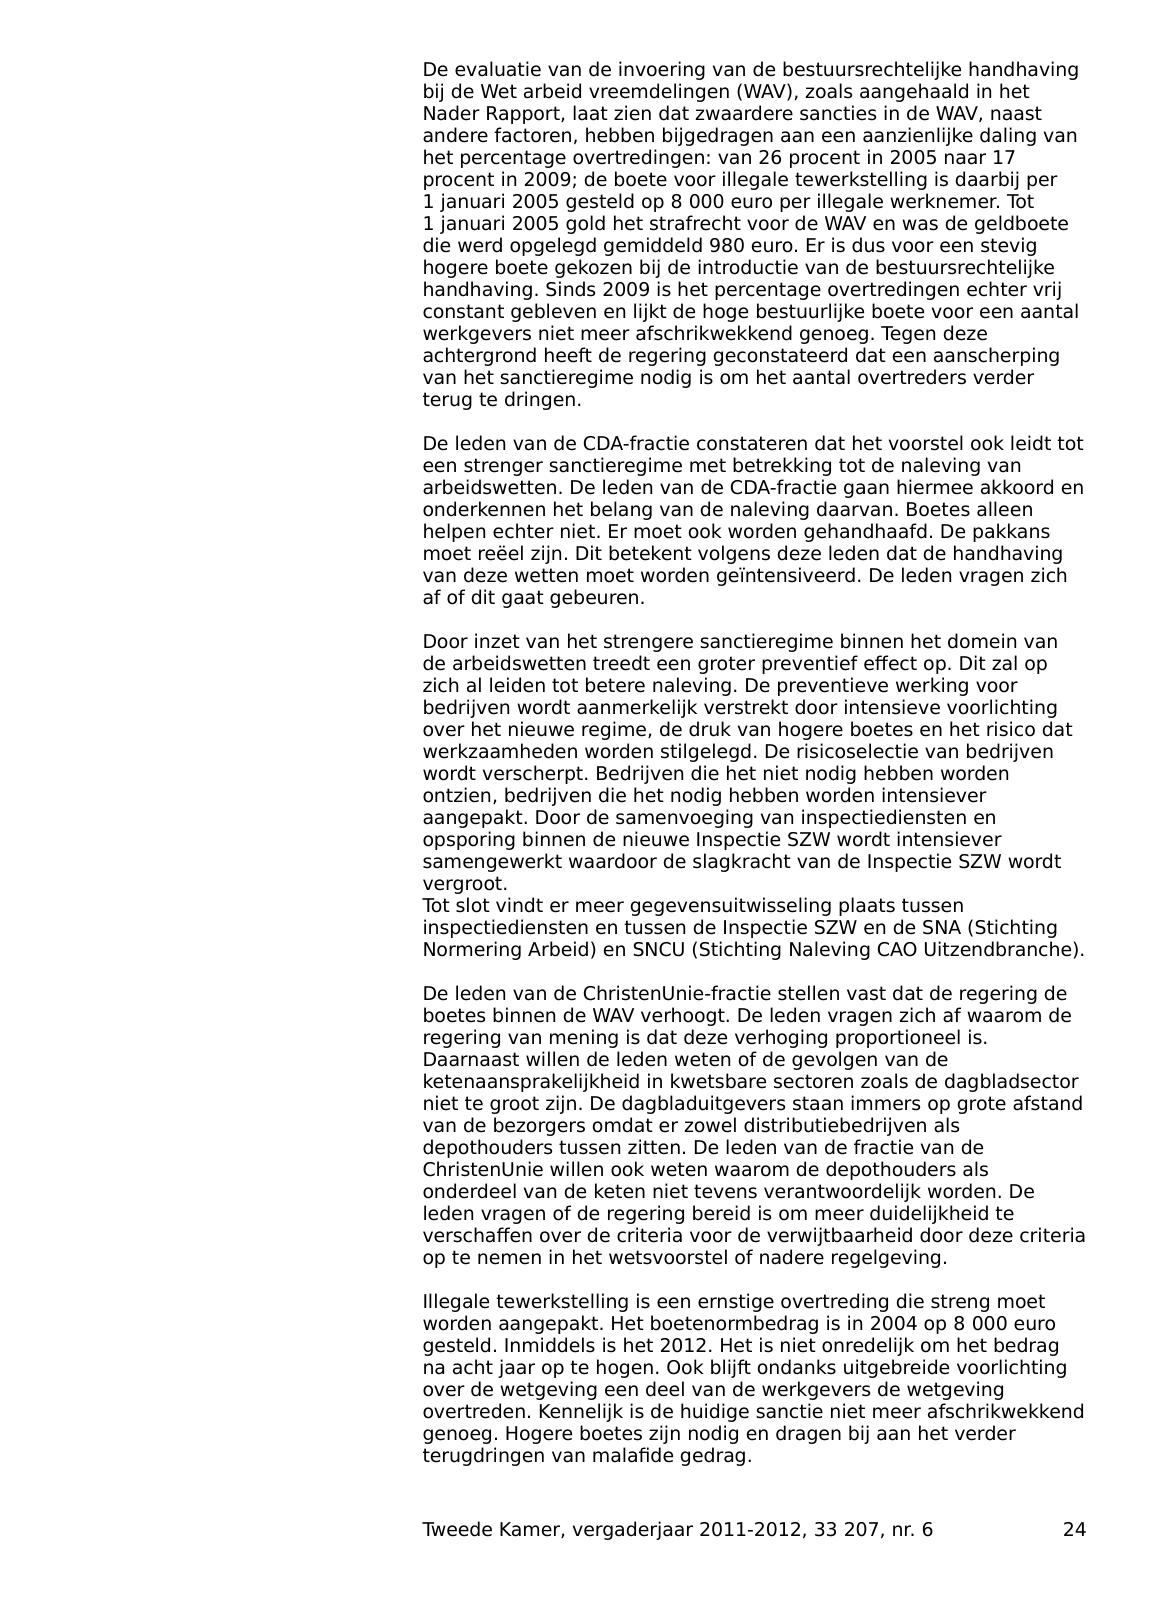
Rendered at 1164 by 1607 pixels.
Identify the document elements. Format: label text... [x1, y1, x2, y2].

text De leden van de CDA-fractie constateren dat het voorstel ook leidt tot een strenger sanctieregime met betrekking tot de naleving van arbeidswetten. De leden van de CDA-fractie gaan hiermee akkoord en onderkennen het belang van de naleving daarvan. Boetes alleen helpen echter niet. Er moet ook worden gehandhaafd. De pakkans moet reëel zijn. Dit betekent volgens deze leden dat de handhaving van deze wetten moet worden geïntensiveerd. De leden vragen zich af of dit gaat gebeuren. [422, 433, 1087, 609]
text De leden van de ChristenUnie-fractie stellen vast dat de regering de boetes binnen de WAV verhoogt. De leden vragen zich af waarom de regering van mening is dat deze verhoging proportioneel is. Daarnaast willen de leden weten of de gevolgen van de ketenaansprakelijkheid in kwetsbare sectoren zoals de dagbladsector niet te groot zijn. De dagbladuitgevers staan immers op grote afstand van de bezorgers omdat er zowel distributiebedrijven als depothouders tussen zitten. De leden van de fractie van de ChristenUnie willen ook weten waarom de depothouders als onderdeel van de keten niet tevens verantwoordelijk worden. De leden vragen of de regering bereid is om meer duidelijkheid te verschaffen over de criteria voor de verwijtbaarheid door deze criteria op te nemen in het wetsvoorstel of nadere regelgeving. [422, 983, 1087, 1268]
text De evaluatie van de invoering van de bestuursrechtelijke handhaving bij de Wet arbeid vreemdelingen (WAV), zoals aangehaald in het Nader Rapport, laat zien dat zwaardere sancties in de WAV, naast andere factoren, hebben bijgedragen aan een aanzienlijke daling van het percentage overtredingen: van 26 procent in 2005 naar 17 procent in 2009; de boete voor illegale tewerkstelling is daarbij per 1 januari 2005 gesteld op 8 000 euro per illegale werknemer. Tot 1 januari 2005 gold het strafrecht voor de WAV en was de geldboete die werd opgelegd gemiddeld 980 euro. Er is dus voor een stevig hogere boete gekozen bij de introductie van de bestuursrechtelijke handhaving. Sinds 2009 is het percentage overtredingen echter vrij constant gebleven en lijkt de hoge bestuurlijke boete voor een aantal werkgevers niet meer afschrikwekkend genoeg. Tegen deze achtergrond heeft de regering geconstateerd dat een aanscherping van het sanctieregime nodig is om het aantal overtreders verder terug te dringen. [422, 59, 1087, 411]
text Door inzet van het strengere sanctieregime binnen het domein van de arbeidswetten treedt een groter preventief effect op. Dit zal op zich al leiden tot betere naleving. De preventieve werking voor bedrijven wordt aanmerkelijk verstrekt door intensieve voorlichting over het nieuwe regime, de druk van hogere boetes en het risico dat werkzaamheden worden stilgelegd. De risicoselectie van bedrijven wordt verscherpt. Bedrijven die het niet nodig hebben worden ontzien, bedrijven die het nodig hebben worden intensiever aangepakt. Door de samenvoeging van inspectiediensten en opsporing binnen de nieuwe Inspectie SZW wordt intensiever samengewerkt waardoor de slagkracht van de Inspectie SZW wordt vergroot. [422, 631, 1087, 895]
text Tot slot vindt er meer gegevensuitwisseling plaats tussen inspectiediensten en tussen de Inspectie SZW en de SNA (Stichting Normering Arbeid) en SNCU (Stichting Naleving CAO Uitzendbranche). [422, 895, 1087, 961]
text Illegale tewerkstelling is een ernstige overtreding die streng moet worden aangepakt. Het boetenormbedrag is in 2004 op 8 000 euro gesteld. Inmiddels is het 2012. Het is niet onredelijk om het bedrag na acht jaar op te hogen. Ook blijft ondanks uitgebreide voorlichting over de wetgeving een deel van de werkgevers de wetgeving overtreden. Kennelijk is de huidige sanctie niet meer afschrikwekkend genoeg. Hogere boetes zijn nodig en dragen bij aan het verder terugdringen van malafide gedrag. [422, 1291, 1087, 1467]
